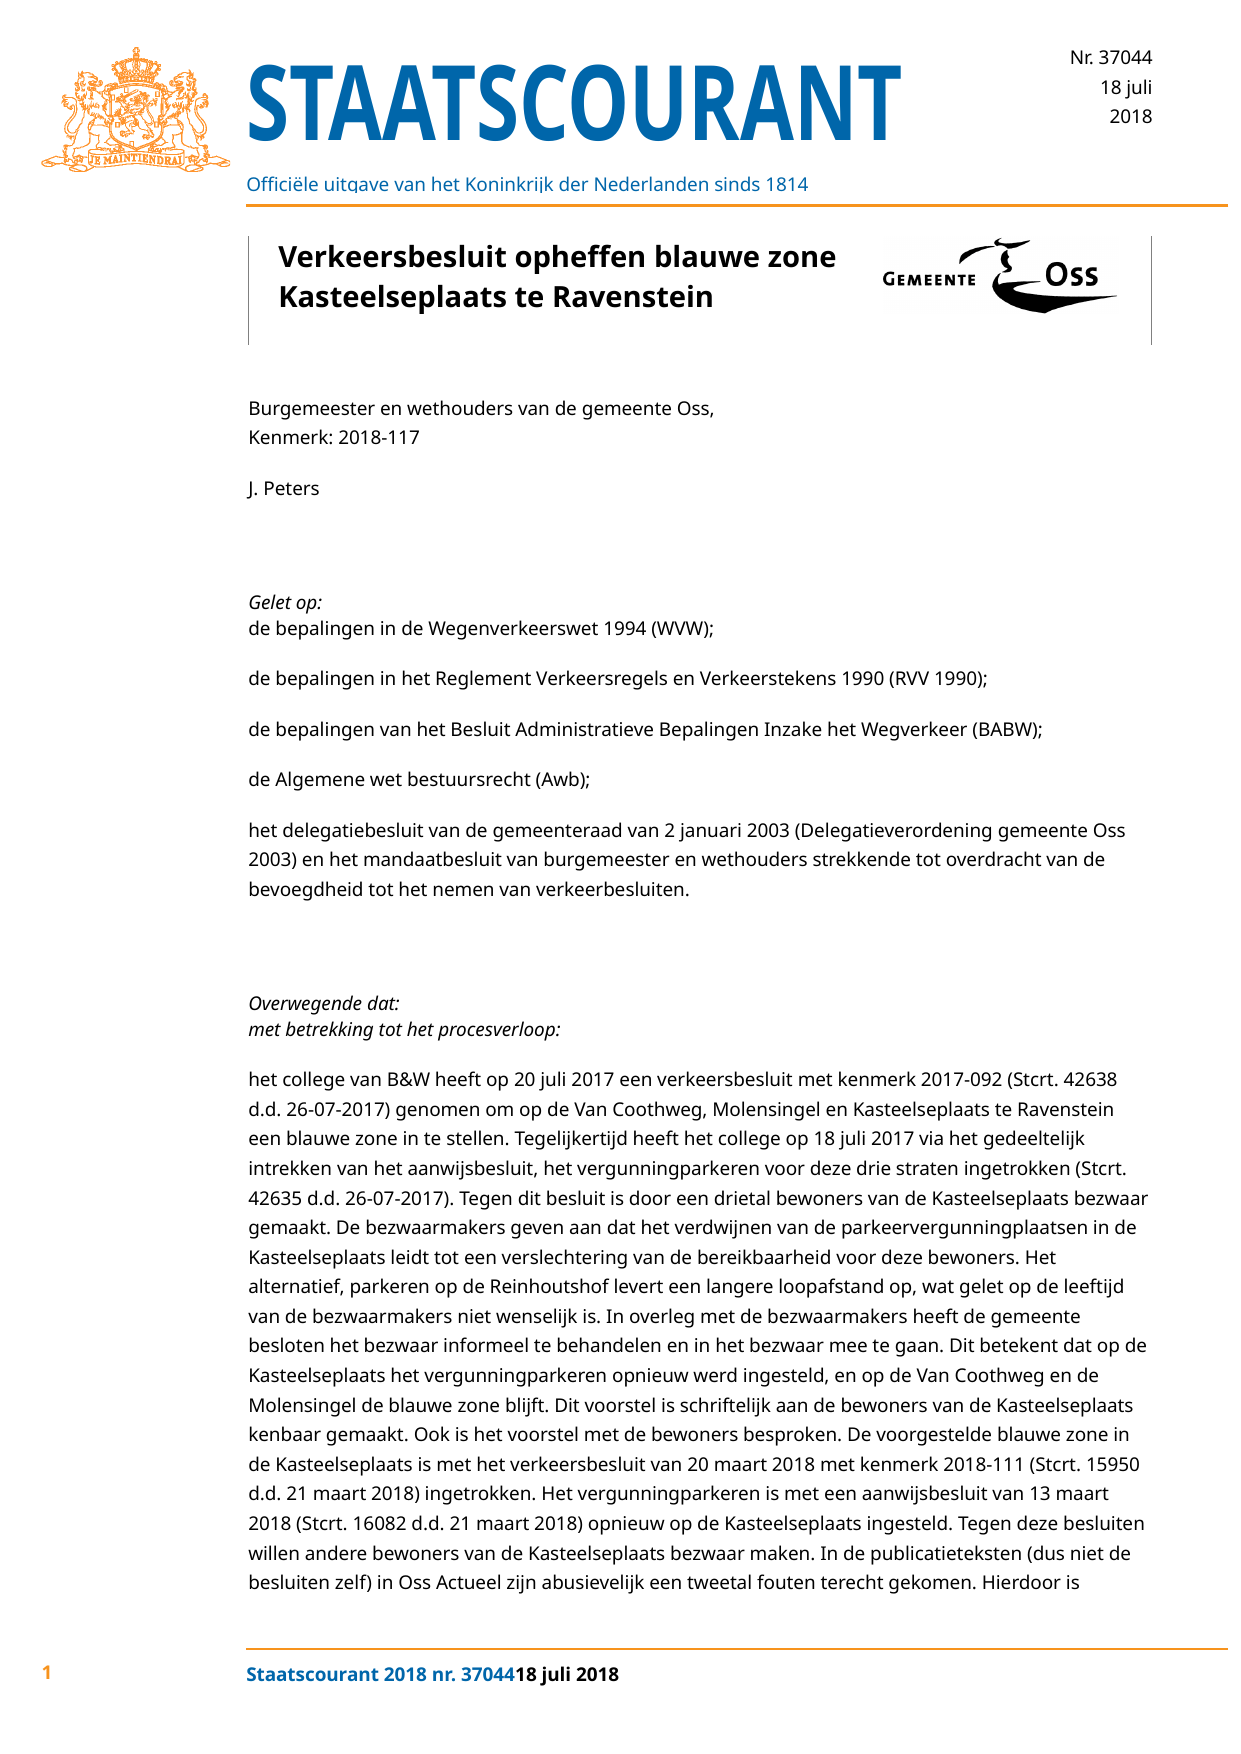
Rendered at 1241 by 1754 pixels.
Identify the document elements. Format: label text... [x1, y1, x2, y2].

picture [882, 236, 1119, 314]
text de bepalingen in het Reglement Verkeersregels en Verkeerstekens 1990 (RVV 1990); [248, 666, 1152, 691]
text Burgemeester en wethouders van de gemeente Oss, [248, 395, 1152, 421]
text het college van B&W heeft op 20 juli 2017 een verkeersbesluit met kenmerk 2017-092 (Stcrt. 42638 d.d. 26-07-2017) genomen om op de Van Coothweg, Molensingel en Kasteelseplaats te Ravenstein een blauwe zone in te stellen. Tegelijkertijd heeft het college op 18 juli 2017 via het gedeeltelijk intrekken van het aanwijsbesluit, het vergunningparkeren voor deze drie straten ingetrokken (Stcrt. 42635 d.d. 26-07-2017). Tegen dit besluit is door een drietal bewoners van de Kasteelseplaats bezwaar gemaakt. De bezwaarmakers geven aan dat het verdwijnen van de parkeervergunningplaatsen in de Kasteelseplaats leidt tot een verslechtering van de bereikbaarheid voor deze bewoners. Het alternatief, parkeren op de Reinhoutshof levert een langere loopafstand op, wat gelet op de leeftijd van de bezwaarmakers niet wenselijk is. In overleg met de bezwaarmakers heeft de gemeente besloten het bezwaar informeel te behandelen en in het bezwaar mee te gaan. Dit betekent dat op de Kasteelseplaats het vergunningparkeren opnieuw werd ingesteld, en op de Van Coothweg en de Molensingel de blauwe zone blijft. Dit voorstel is schriftelijk aan de bewoners van de Kasteelseplaats kenbaar gemaakt. Ook is het voorstel met de bewoners besproken. De voorgestelde blauwe zone in de Kasteelseplaats is met het verkeersbesluit van 20 maart 2018 met kenmerk 2018-111 (Stcrt. 15950 d.d. 21 maart 2018) ingetrokken. Het vergunningparkeren is met een aanwijsbesluit van 13 maart 2018 (Stcrt. 16082 d.d. 21 maart 2018) opnieuw op de Kasteelseplaats ingesteld. Tegen deze besluiten willen andere bewoners van de Kasteelseplaats bezwaar maken. In de publicatieteksten (dus niet de besluiten zelf) in Oss Actueel zijn abusievelijk een tweetal fouten terecht gekomen. Hierdoor is [248, 1066, 1152, 1595]
table_header [850, 236, 1151, 345]
text J. Peters [248, 475, 1152, 501]
text Kenmerk: 2018-117 [248, 424, 1152, 450]
text de bepalingen van het Besluit Administratieve Bepalingen Inzake het Wegverkeer (BABW); [248, 716, 1152, 742]
text het delegatiebesluit van de gemeenteraad van 2 januari 2003 (Delegatieverordening gemeente Oss 2003) en het mandaatbesluit van burgemeester en wethouders strekkende tot overdracht van de bevoegdheid tot het nemen van verkeerbesluiten. [248, 817, 1152, 902]
picture [41, 47, 231, 172]
text de bepalingen in de Wegenverkeerswet 1994 (WVW); [248, 615, 1152, 641]
text met betrekking tot het procesverloop: [248, 1016, 1152, 1042]
text Overwegende dat: [248, 990, 1152, 1016]
text Gelet op: [248, 589, 1152, 615]
table_header Verkeersbesluit opheffen blauwe zone Kasteelseplaats te Ravenstein [249, 236, 850, 345]
text de Algemene wet bestuursrecht (Awb); [248, 766, 1152, 792]
